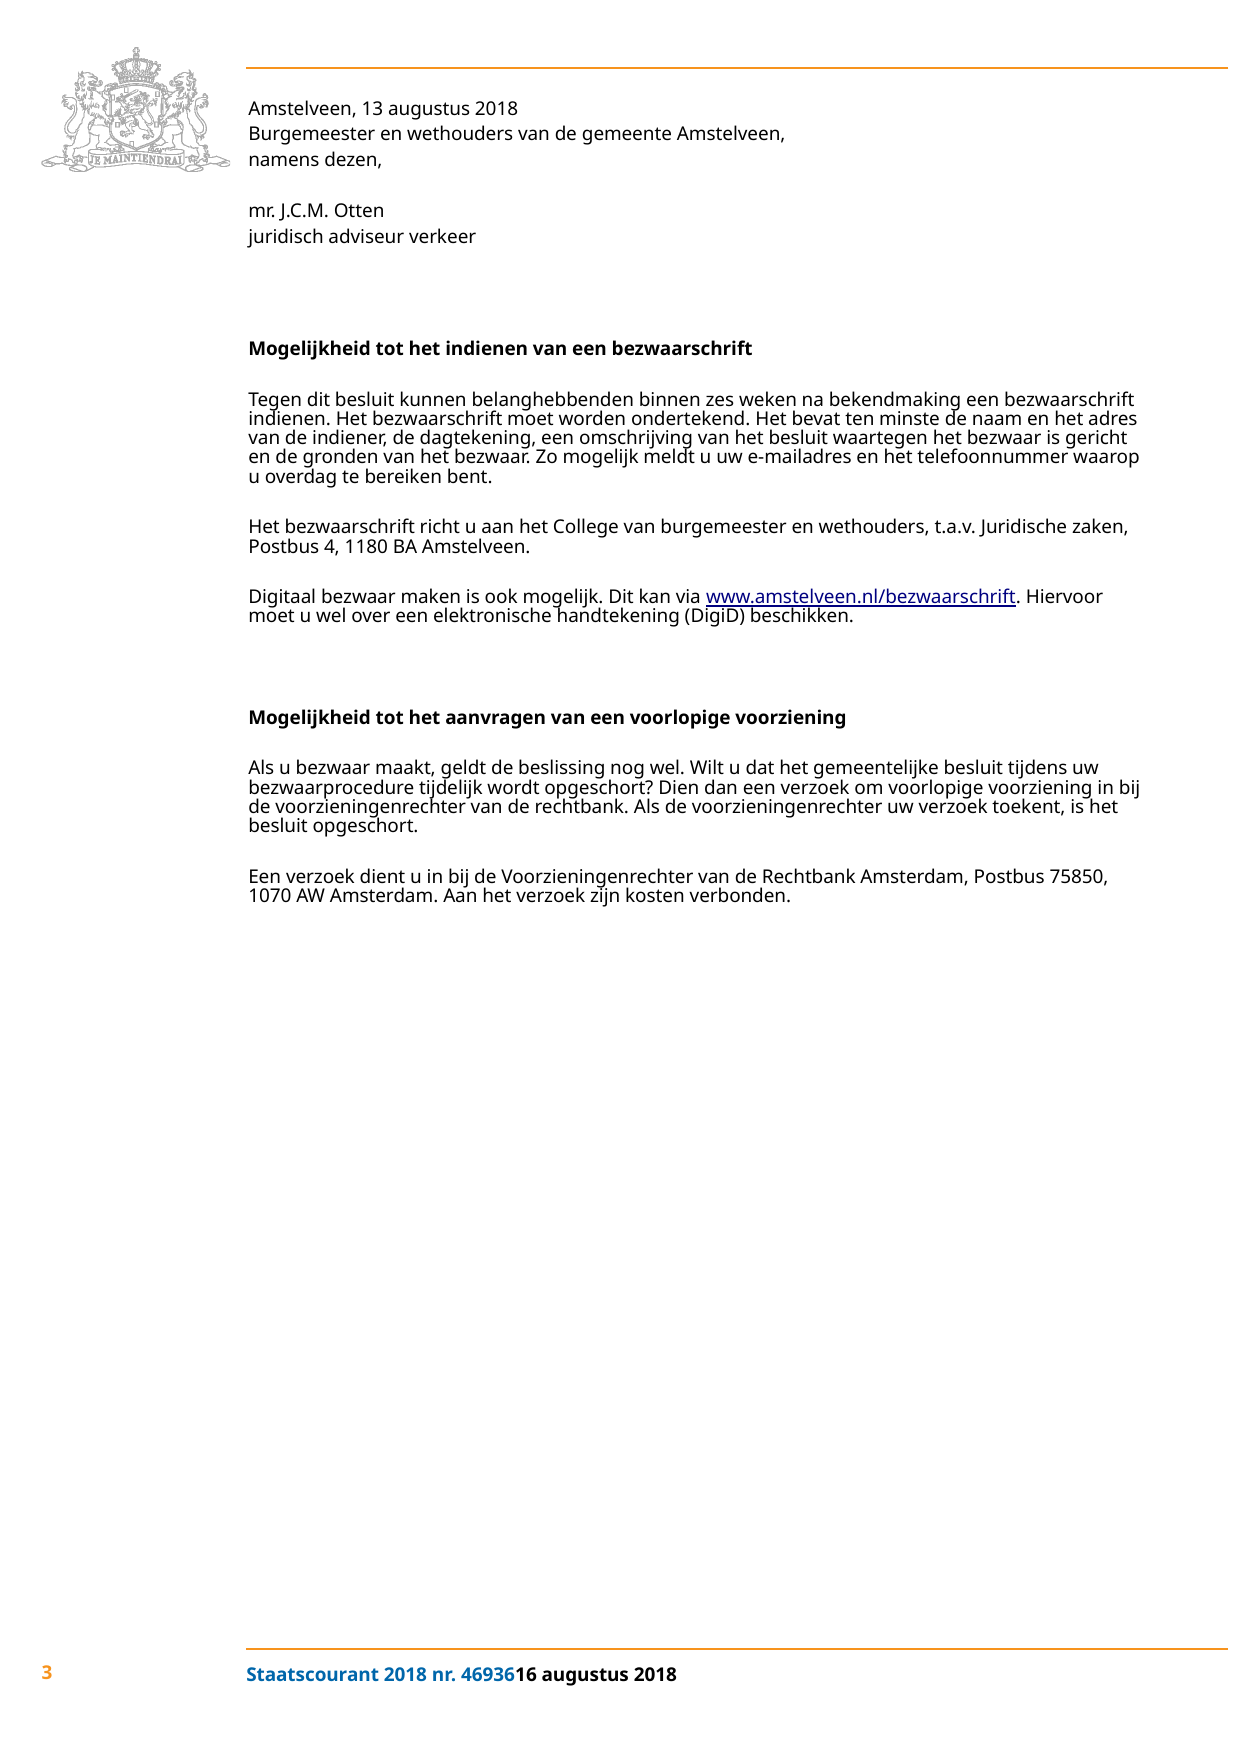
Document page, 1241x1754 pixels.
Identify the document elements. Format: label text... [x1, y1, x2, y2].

text Het bezwaarschrift richt u aan het College van burgemeester en wethouders, t.a.v. Juridische zaken, Postbus 4, 1180 BA Amstelveen. [248, 518, 1152, 557]
text Een verzoek dient u in bij de Voorzieningenrechter van de Rechtbank Amsterdam, Postbus 75850, 1070 AW Amsterdam. Aan het verzoek zijn kosten verbonden. [248, 868, 1152, 906]
text Burgemeester en wethouders van de gemeente Amstelveen, [248, 121, 1152, 146]
text Digitaal bezwaar maken is ook mogelijk. Dit kan via www.amstelveen.nl/bezwaarschrift. Hiervoor moet u wel over een elektronische handtekening (DigiD) beschikken. [248, 588, 1152, 627]
text mr. J.C.M. Otten [248, 198, 1152, 223]
text namens dezen, [248, 146, 1152, 172]
text Mogelijkheid tot het aanvragen van een voorlopige voorziening [248, 709, 1152, 728]
text juridisch adviseur verkeer [248, 223, 1152, 249]
text Tegen dit besluit kunnen belanghebbenden binnen zes weken na bekendmaking een bezwaarschrift indienen. Het bezwaarschrift moet worden ondertekend. Het bevat ten minste de naam en het adres van de indiener, de dagtekening, een omschrijving van het besluit waartegen het bezwaar is gericht en de gronden van het bezwaar. Zo mogelijk meldt u uw e-mailadres en het telefoonnummer waarop u overdag te bereiken bent. [248, 391, 1152, 487]
picture [41, 47, 231, 172]
text Als u bezwaar maakt, geldt de beslissing nog wel. Wilt u dat het gemeentelijke besluit tijdens uw bezwaarprocedure tijdelijk wordt opgeschort? Dien dan een verzoek om voorlopige voorziening in bij de voorzieningenrechter van de rechtbank. Als de voorzieningenrechter uw verzoek toekent, is het besluit opgeschort. [248, 759, 1152, 836]
text Mogelijkheid tot het indienen van een bezwaarschrift [248, 340, 1152, 359]
text Amstelveen, 13 augustus 2018 [248, 95, 1152, 121]
